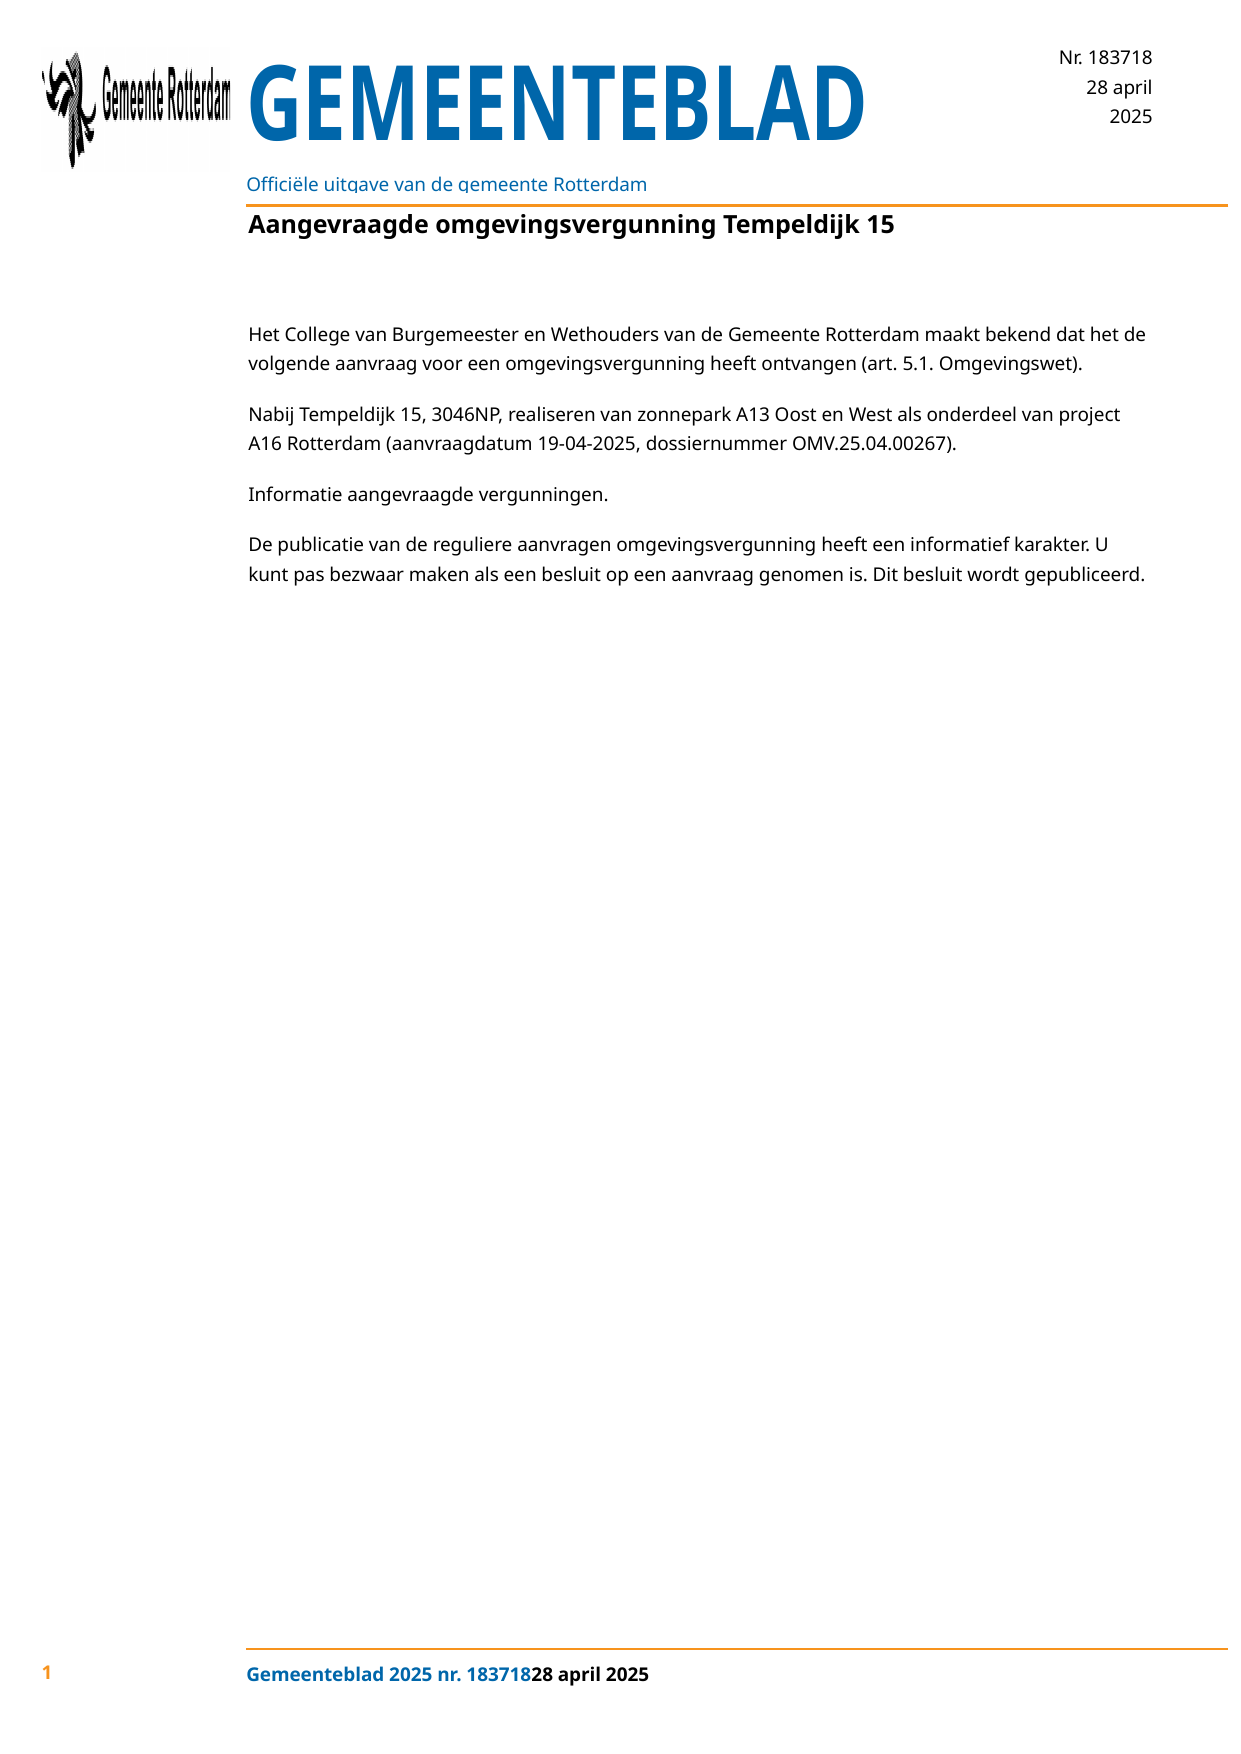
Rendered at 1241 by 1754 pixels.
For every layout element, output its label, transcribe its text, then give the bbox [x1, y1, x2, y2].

text Informatie aangevraagde vergunningen. [248, 481, 1152, 506]
text Het College van Burgemeester en Wethouders van de Gemeente Rotterdam maakt bekend dat het de volgende aanvraag voor een omgevingsvergunning heeft ontvangen (art. 5.1. Omgevingswet). [248, 321, 1152, 376]
text Nabij Tempeldijk 15, 3046NP, realiseren van zonnepark A13 Oost en West als onderdeel van project A16 Rotterdam (aanvraagdatum 19-04-2025, dossiernummer OMV.25.04.00267). [248, 401, 1152, 456]
text Aangevraagde omgevingsvergunning Tempeldijk 15 [248, 207, 1152, 241]
picture [41, 47, 231, 172]
text De publicatie van de reguliere aanvragen omgevingsvergunning heeft een informatief karakter. U kunt pas bezwaar maken als een besluit op een aanvraag genomen is. Dit besluit wordt gepubliceerd. [248, 531, 1152, 586]
